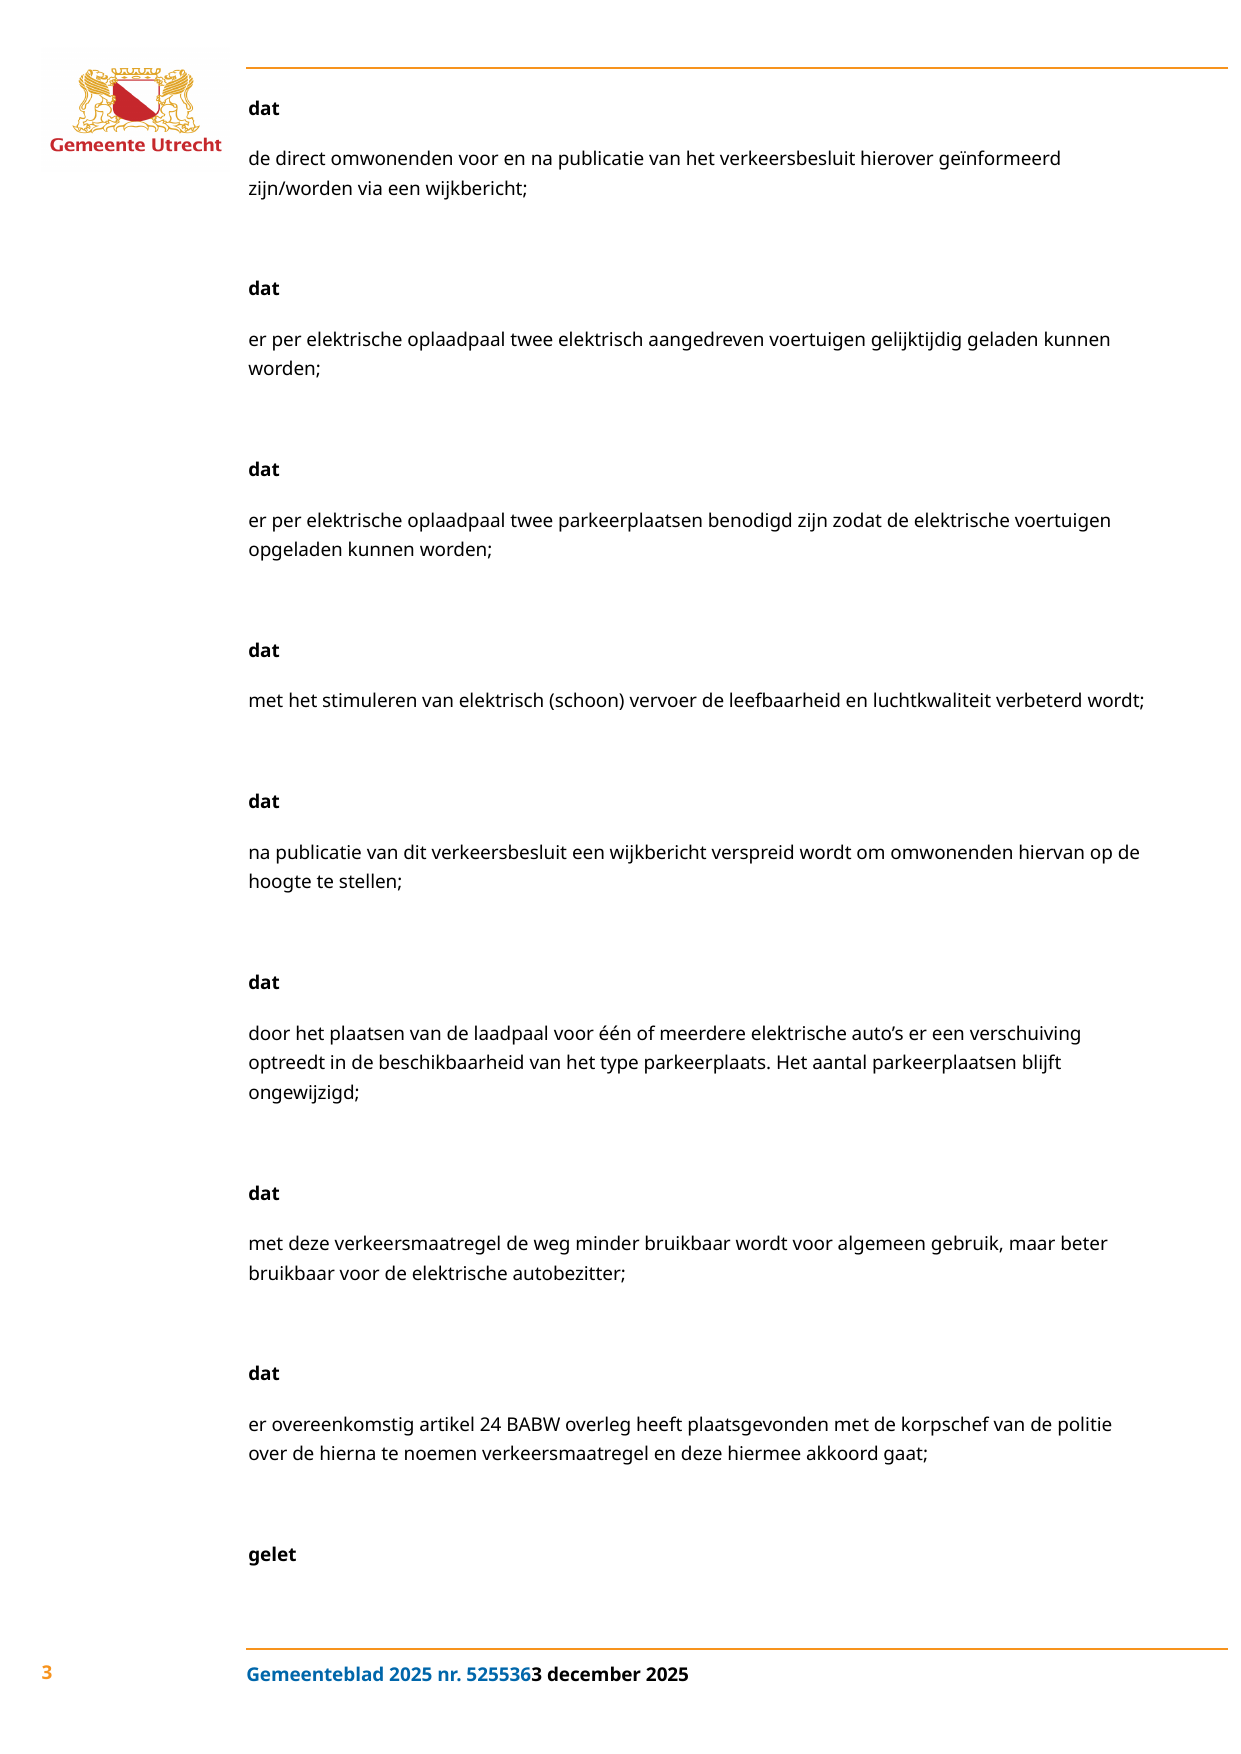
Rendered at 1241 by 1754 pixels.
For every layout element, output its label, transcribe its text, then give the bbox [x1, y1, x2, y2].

text dat [248, 276, 1152, 301]
text dat [248, 637, 1152, 663]
text na publicatie van dit verkeersbesluit een wijkbericht verspreid wordt om omwonenden hiervan op de hoogte te stellen; [248, 839, 1152, 894]
text met het stimuleren van elektrisch (schoon) vervoer de leefbaarheid en luchtkwaliteit verbeterd wordt; [248, 688, 1152, 713]
text dat [248, 456, 1152, 482]
text er per elektrische oplaadpaal twee elektrisch aangedreven voertuigen gelijktijdig geladen kunnen worden; [248, 326, 1152, 381]
text dat [248, 1361, 1152, 1386]
text er overeenkomstig artikel 24 BABW overleg heeft plaatsgevonden met de korpschef van de politie over de hierna te noemen verkeersmaatregel en deze hiermee akkoord gaat; [248, 1411, 1152, 1466]
text dat [248, 788, 1152, 814]
picture [41, 47, 231, 172]
text door het plaatsen van de laadpaal voor één of meerdere elektrische auto’s er een verschuiving optreedt in de beschikbaarheid van het type parkeerplaats. Het aantal parkeerplaatsen blijft ongewijzigd; [248, 1020, 1152, 1105]
text dat [248, 969, 1152, 995]
text dat [248, 95, 1152, 121]
text dat [248, 1180, 1152, 1206]
text de direct omwonenden voor en na publicatie van het verkeersbesluit hierover geïnformeerd zijn/worden via een wijkbericht; [248, 145, 1152, 201]
text gelet [248, 1541, 1152, 1567]
text er per elektrische oplaadpaal twee parkeerplaatsen benodigd zijn zodat de elektrische voertuigen opgeladen kunnen worden; [248, 507, 1152, 562]
text met deze verkeersmaatregel de weg minder bruikbaar wordt voor algemeen gebruik, maar beter bruikbaar voor de elektrische autobezitter; [248, 1230, 1152, 1286]
